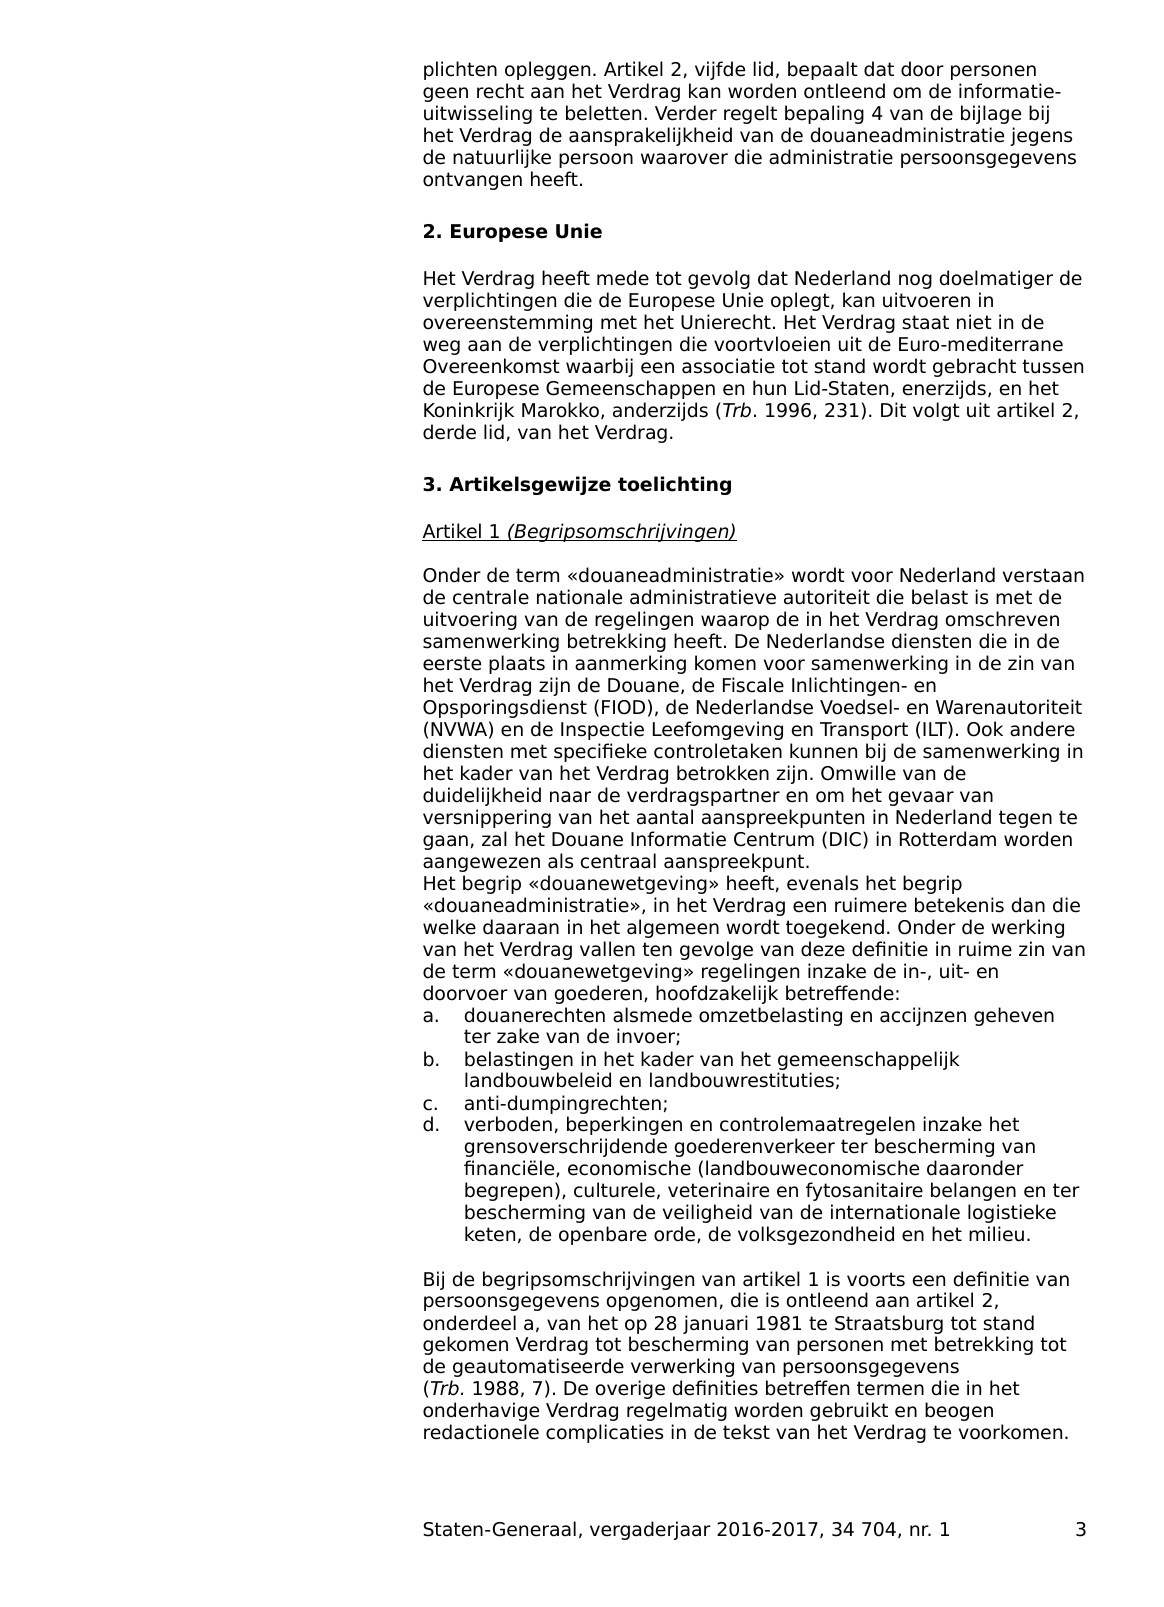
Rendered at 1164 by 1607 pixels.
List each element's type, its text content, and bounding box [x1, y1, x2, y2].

subtitle 2. Europese Unie [422, 221, 1087, 243]
text Onder de term «douaneadministratie» wordt voor Nederland verstaan de centrale nationale administratieve autoriteit die belast is met de uitvoering van de regelingen waarop de in het Verdrag omschreven samenwerking betrekking heeft. De Nederlandse diensten die in de eerste plaats in aanmerking komen voor samenwerking in de zin van het Verdrag zijn de Douane, de Fiscale Inlichtingen- en Opsporingsdienst (FIOD), de Nederlandse Voedsel- en Warenautoriteit (NVWA) en de Inspectie Leefomgeving en Transport (ILT). Ook andere diensten met specifieke controletaken kunnen bij de samenwerking in het kader van het Verdrag betrokken zijn. Omwille van de duidelijkheid naar de verdragspartner en om het gevaar van versnippering van het aantal aanspreekpunten in Nederland tegen te gaan, zal het Douane Informatie Centrum (DIC) in Rotterdam worden aangewezen als centraal aanspreekpunt. [422, 565, 1087, 873]
subtitle Artikel 1 (Begripsomschrijvingen) [422, 521, 1087, 543]
subtitle 3. Artikelsgewijze toelichting [422, 474, 1087, 496]
text Het begrip «douanewetgeving» heeft, evenals het begrip «douaneadministratie», in het Verdrag een ruimere betekenis dan die welke daaraan in het algemeen wordt toegekend. Onder de werking van het Verdrag vallen ten gevolge van deze definitie in ruime zin van de term «douanewetgeving» regelingen inzake de in-, uit- en doorvoer van goederen, hoofdzakelijk betreffende: [422, 873, 1087, 1004]
text plichten opleggen. Artikel 2, vijfde lid, bepaalt dat door personen geen recht aan het Verdrag kan worden ontleend om de informatie-uitwisseling te beletten. Verder regelt bepaling 4 van de bijlage bij het Verdrag de aansprakelijkheid van de douaneadministratie jegens de natuurlijke persoon waarover die administratie persoonsgegevens ontvangen heeft. [422, 59, 1087, 191]
text Het Verdrag heeft mede tot gevolg dat Nederland nog doelmatiger de verplichtingen die de Europese Unie oplegt, kan uitvoeren in overeenstemming met het Unierecht. Het Verdrag staat niet in de weg aan de verplichtingen die voortvloeien uit de Euro-mediterrane Overeenkomst waarbij een associatie tot stand wordt gebracht tussen de Europese Gemeenschappen en hun Lid-Staten, enerzijds, en het Koninkrijk Marokko, anderzijds (Trb. 1996, 231). Dit volgt uit artikel 2, derde lid, van het Verdrag. [422, 268, 1087, 444]
text c. anti-dumpingrechten; [422, 1092, 1087, 1114]
text Bij de begripsomschrijvingen van artikel 1 is voorts een definitie van persoonsgegevens opgenomen, die is ontleend aan artikel 2, onderdeel a, van het op 28 januari 1981 te Straatsburg tot stand gekomen Verdrag tot bescherming van personen met betrekking tot de geautomatiseerde verwerking van persoonsgegevens (Trb. 1988, 7). De overige definities betreffen termen die in het onderhavige Verdrag regelmatig worden gebruikt en beogen redactionele complicaties in de tekst van het Verdrag te voorkomen. [422, 1268, 1087, 1444]
text d. verboden, beperkingen en controlemaatregelen inzake het grensoverschrijdende goederenverkeer ter bescherming van financiële, economische (landbouweconomische daaronder begrepen), culturele, veterinaire en fytosanitaire belangen en ter bescherming van de veiligheid van de internationale logistieke keten, de openbare orde, de volksgezondheid en het milieu. [422, 1114, 1087, 1246]
text a. douanerechten alsmede omzetbelasting en accijnzen geheven ter zake van de invoer; [422, 1004, 1087, 1048]
text b. belastingen in het kader van het gemeenschappelijk landbouwbeleid en landbouwrestituties; [422, 1048, 1087, 1092]
